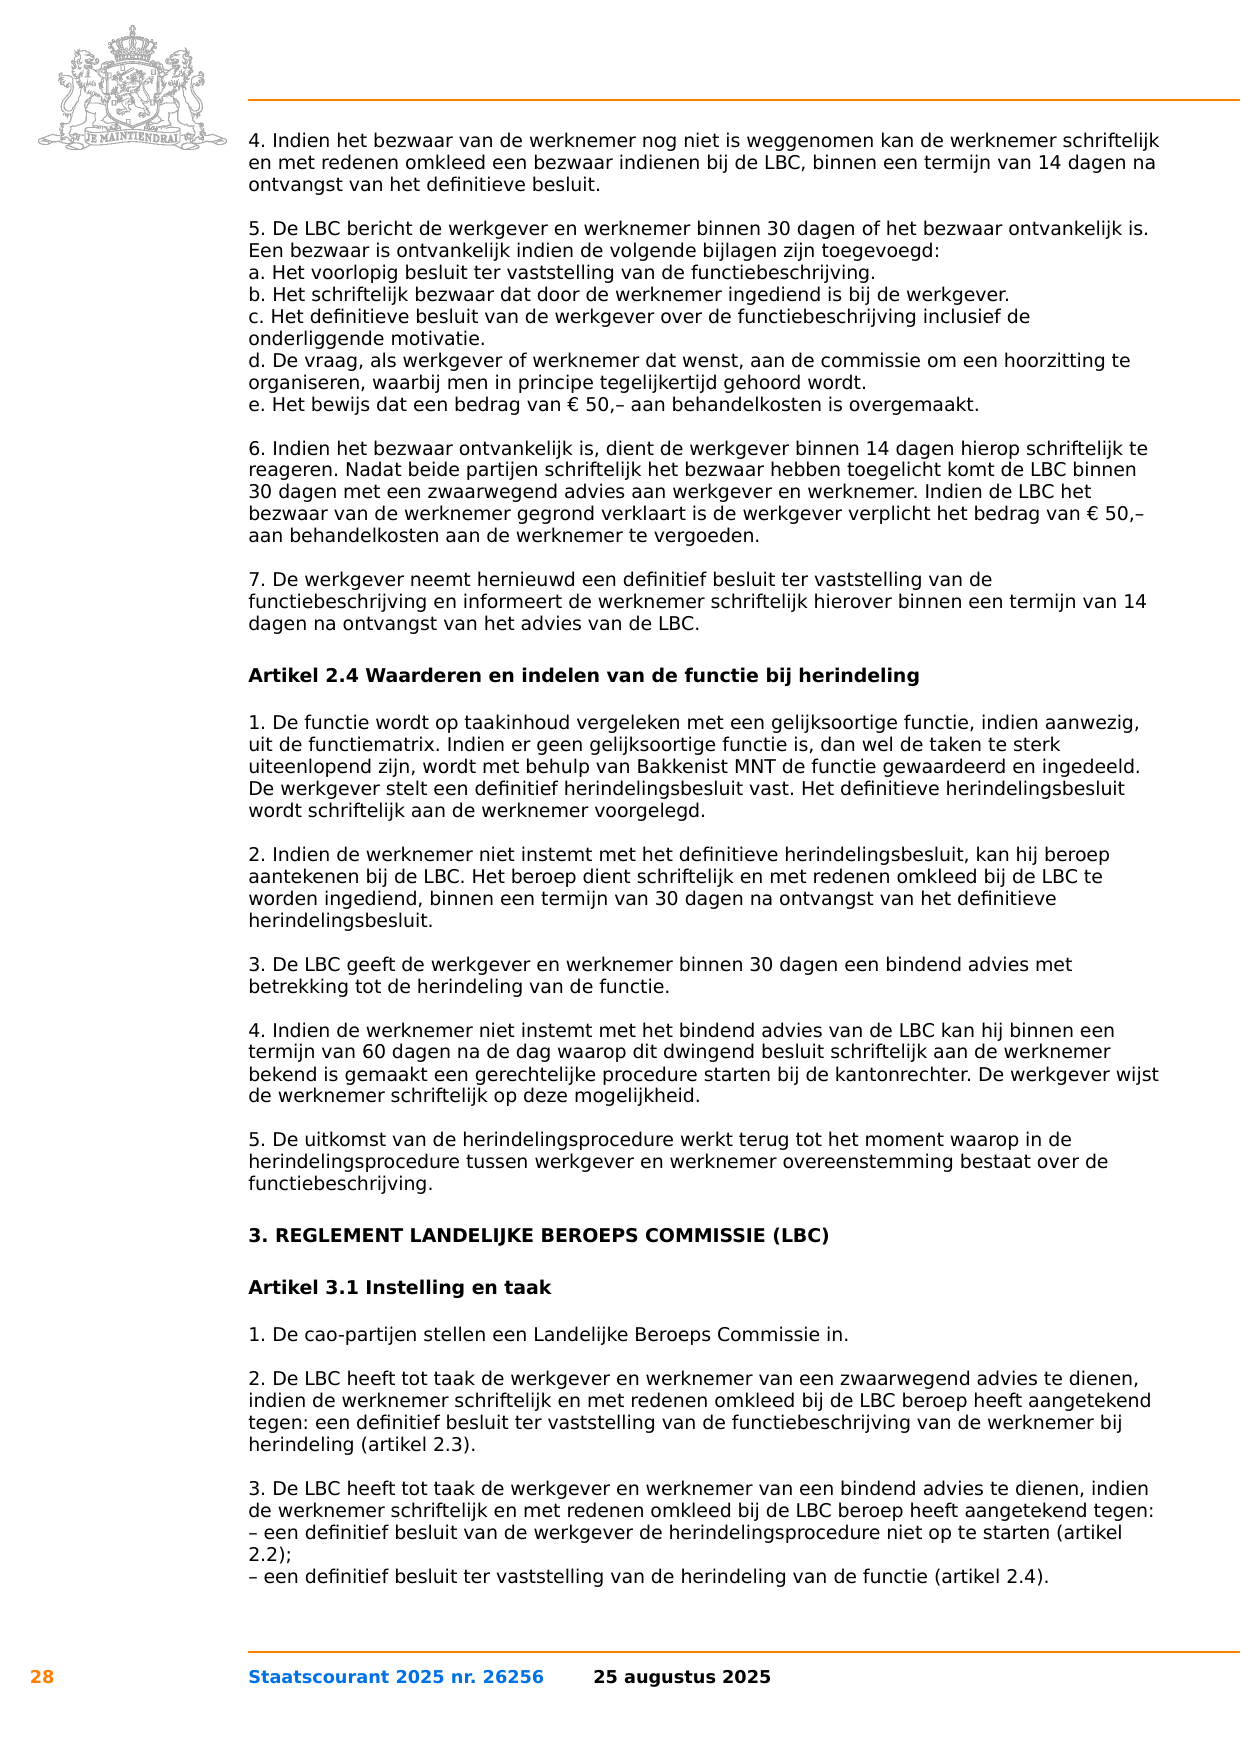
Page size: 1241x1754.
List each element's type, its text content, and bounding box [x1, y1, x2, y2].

text 3. De LBC geeft de werkgever en werknemer binnen 30 dagen een bindend advies met betrekking tot de herindeling van de functie. [248, 954, 1163, 998]
text 1. De cao-partijen stellen een Landelijke Beroeps Commissie in. [248, 1324, 1163, 1346]
subtitle Artikel 2.4 Waarderen en indelen van de functie bij herindeling [248, 665, 1163, 687]
text c. Het definitieve besluit van de werkgever over de functiebeschrijving inclusief de onderliggende motivatie. [248, 306, 1163, 349]
text 6. Indien het bezwaar ontvankelijk is, dient de werkgever binnen 14 dagen hierop schriftelijk te reageren. Nadat beide partijen schriftelijk het bezwaar hebben toegelicht komt de LBC binnen 30 dagen met een zwaarwegend advies aan werkgever en werknemer. Indien de LBC het bezwaar van de werknemer gegrond verklaart is de werkgever verplicht het bedrag van € 50,– aan behandelkosten aan de werknemer te vergoeden. [248, 437, 1163, 547]
text – een definitief besluit van de werkgever de herindelingsprocedure niet op te starten (artikel 2.2); [248, 1522, 1163, 1566]
text a. Het voorlopig besluit ter vaststelling van de functiebeschrijving. [248, 262, 1163, 284]
subtitle Artikel 3.1 Instelling en taak [248, 1277, 1163, 1299]
subtitle 3. REGLEMENT LANDELIJKE BEROEPS COMMISSIE (LBC) [248, 1225, 1163, 1247]
picture [38, 25, 227, 150]
text e. Het bewijs dat een bedrag van € 50,– aan behandelkosten is overgemaakt. [248, 393, 1163, 416]
text 1. De functie wordt op taakinhoud vergeleken met een gelijksoortige functie, indien aanwezig, uit de functiematrix. Indien er geen gelijksoortige functie is, dan wel de taken te sterk uiteenlopend zijn, wordt met behulp van Bakkenist MNT de functie gewaardeerd en ingedeeld. De werkgever stelt een definitief herindelingsbesluit vast. Het definitieve herindelingsbesluit wordt schriftelijk aan de werknemer voorgelegd. [248, 712, 1163, 822]
text 5. De LBC bericht de werkgever en werknemer binnen 30 dagen of het bezwaar ontvankelijk is. Een bezwaar is ontvankelijk indien de volgende bijlagen zijn toegevoegd: [248, 218, 1163, 262]
text 2. De LBC heeft tot taak de werkgever en werknemer van een zwaarwegend advies te dienen, indien de werknemer schriftelijk en met redenen omkleed bij de LBC beroep heeft aangetekend tegen: een definitief besluit ter vaststelling van de functiebeschrijving van de werknemer bij herindeling (artikel 2.3). [248, 1368, 1163, 1456]
text 4. Indien het bezwaar van de werknemer nog niet is weggenomen kan de werknemer schriftelijk en met redenen omkleed een bezwaar indienen bij de LBC, binnen een termijn van 14 dagen na ontvangst van het definitieve besluit. [248, 130, 1163, 196]
text 4. Indien de werknemer niet instemt met het bindend advies van de LBC kan hij binnen een termijn van 60 dagen na de dag waarop dit dwingend besluit schriftelijk aan de werknemer bekend is gemaakt een gerechtelijke procedure starten bij de kantonrechter. De werkgever wijst de werknemer schriftelijk op deze mogelijkheid. [248, 1019, 1163, 1107]
text b. Het schriftelijk bezwaar dat door de werknemer ingediend is bij de werkgever. [248, 284, 1163, 306]
text – een definitief besluit ter vaststelling van de herindeling van de functie (artikel 2.4). [248, 1566, 1163, 1588]
text d. De vraag, als werkgever of werknemer dat wenst, aan de commissie om een hoorzitting te organiseren, waarbij men in principe tegelijkertijd gehoord wordt. [248, 349, 1163, 393]
text 5. De uitkomst van de herindelingsprocedure werkt terug tot het moment waarop in de herindelingsprocedure tussen werkgever en werknemer overeenstemming bestaat over de functiebeschrijving. [248, 1129, 1163, 1195]
text 3. De LBC heeft tot taak de werkgever en werknemer van een bindend advies te dienen, indien de werknemer schriftelijk en met redenen omkleed bij de LBC beroep heeft aangetekend tegen: [248, 1478, 1163, 1522]
text 7. De werkgever neemt hernieuwd een definitief besluit ter vaststelling van de functiebeschrijving en informeert de werknemer schriftelijk hierover binnen een termijn van 14 dagen na ontvangst van het advies van de LBC. [248, 569, 1163, 635]
text 2. Indien de werknemer niet instemt met het definitieve herindelingsbesluit, kan hij beroep aantekenen bij de LBC. Het beroep dient schriftelijk en met redenen omkleed bij de LBC te worden ingediend, binnen een termijn van 30 dagen na ontvangst van het definitieve herindelingsbesluit. [248, 844, 1163, 932]
